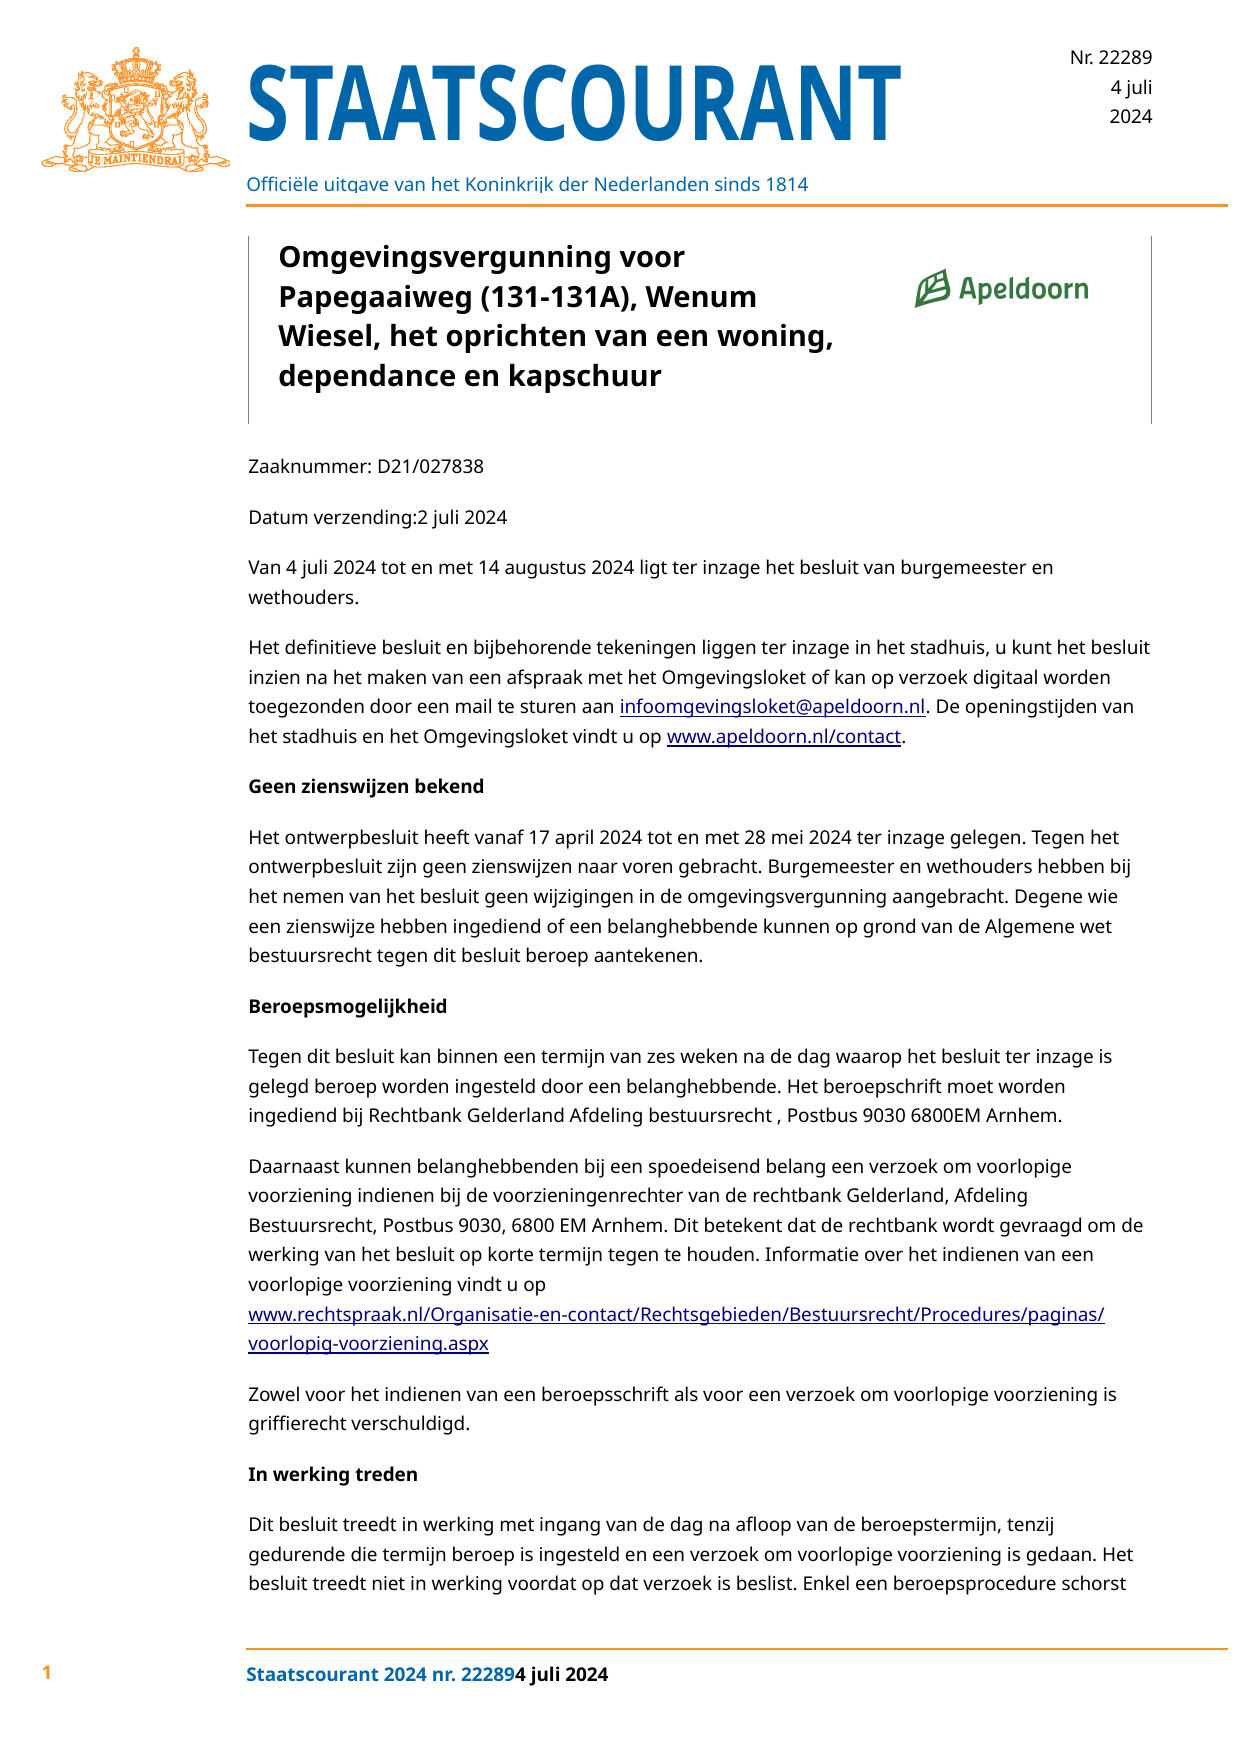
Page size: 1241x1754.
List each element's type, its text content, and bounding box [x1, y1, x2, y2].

text Van 4 juli 2024 tot en met 14 augustus 2024 ligt ter inzage het besluit van burgemeester en wethouders. [248, 554, 1152, 610]
text Het ontwerpbesluit heeft vanaf 17 april 2024 tot en met 28 mei 2024 ter inzage gelegen. Tegen het ontwerpbesluit zijn geen zienswijzen naar voren gebracht. Burgemeester en wethouders hebben bij het nemen van het besluit geen wijzigingen in de omgevingsvergunning aangebracht. Degene wie een zienswijze hebben ingediend of een belanghebbende kunnen op grond van de Algemene wet bestuursrecht tegen dit besluit beroep aantekenen. [248, 824, 1152, 968]
text Datum verzending:2 juli 2024 [248, 504, 1152, 530]
text In werking treden [248, 1461, 1152, 1486]
text Zaaknummer: D21/027838 [248, 454, 1152, 479]
picture [41, 47, 231, 172]
text Het definitieve besluit en bijbehorende tekeningen liggen ter inzage in het stadhuis, u kunt het besluit inzien na het maken van een afspraak met het Omgevingsloket of kan op verzoek digitaal worden toegezonden door een mail te sturen aan infoomgevingsloket@apeldoorn.nl. De openingstijden van het stadhuis en het Omgevingsloket vindt u op www.apeldoorn.nl/contact. [248, 634, 1152, 749]
text Zowel voor het indienen van een beroepsschrift als voor een verzoek om voorlopige voorziening is griffierecht verschuldigd. [248, 1381, 1152, 1436]
text Daarnaast kunnen belanghebbenden bij een spoedeisend belang een verzoek om voorlopige voorziening indienen bij de voorzieningenrechter van de rechtbank Gelderland, Afdeling Bestuursrecht, Postbus 9030, 6800 EM Arnhem. Dit betekent dat de rechtbank wordt gevraagd om de werking van het besluit op korte termijn tegen te houden. Informatie over het indienen van een voorlopige voorziening vindt u op www.rechtspraak.nl/Organisatie-en-contact/Rechtsgebieden/Bestuursrecht/Procedures/paginas/voorlopig-voorziening.aspx [248, 1153, 1152, 1356]
text Geen zienswijzen bekend [248, 774, 1152, 799]
text Beroepsmogelijkheid [248, 993, 1152, 1018]
picture [882, 236, 1119, 345]
text Tegen dit besluit kan binnen een termijn van zes weken na de dag waarop het besluit ter inzage is gelegd beroep worden ingesteld door een belanghebbende. Het beroepschrift moet worden ingediend bij Rechtbank Gelderland Afdeling bestuursrecht , Postbus 9030 6800EM Arnhem. [248, 1043, 1152, 1128]
text Dit besluit treedt in werking met ingang van de dag na afloop van de beroepstermijn, tenzij gedurende die termijn beroep is ingesteld en een verzoek om voorlopige voorziening is gedaan. Het besluit treedt niet in werking voordat op dat verzoek is beslist. Enkel een beroepsprocedure schorst [248, 1511, 1152, 1596]
table_header [850, 236, 1151, 424]
table_header Omgevingsvergunning voor Papegaaiweg (131-131A), Wenum Wiesel, het oprichten van een woning, dependance en kapschuur [249, 236, 850, 424]
